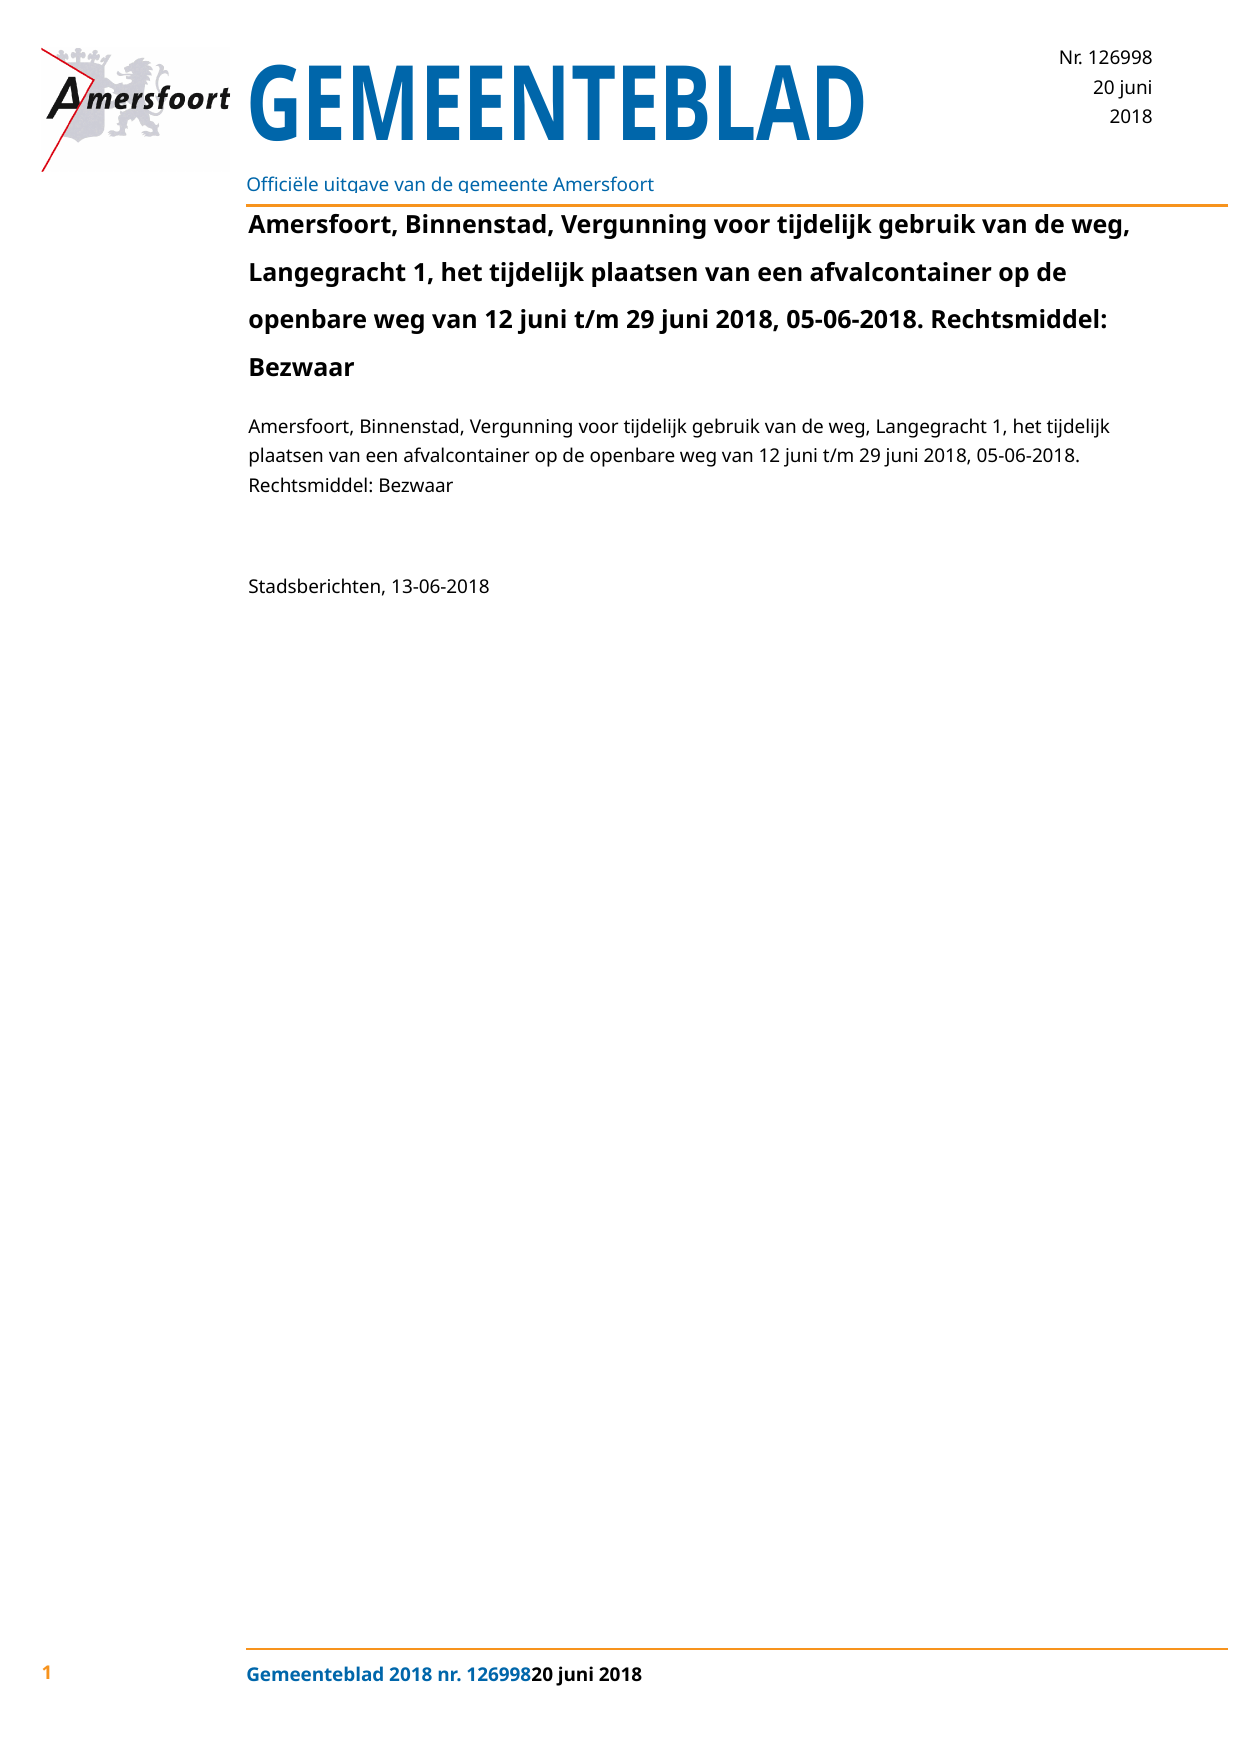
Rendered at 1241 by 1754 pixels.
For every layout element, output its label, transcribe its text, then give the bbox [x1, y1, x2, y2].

text Stadsberichten, 13-06-2018 [248, 573, 1152, 599]
text Amersfoort, Binnenstad, Vergunning voor tijdelijk gebruik van de weg, Langegracht 1, het tijdelijk plaatsen van een afvalcontainer op de openbare weg van 12 juni t/m 29 juni 2018, 05-06-2018. Rechtsmiddel: Bezwaar [248, 413, 1152, 498]
text Amersfoort, Binnenstad, Vergunning voor tijdelijk gebruik van de weg, Langegracht 1, het tijdelijk plaatsen van een afvalcontainer op de openbare weg van 12 juni t/m 29 juni 2018, 05-06-2018. Rechtsmiddel: Bezwaar [248, 207, 1152, 384]
picture [41, 47, 231, 172]
